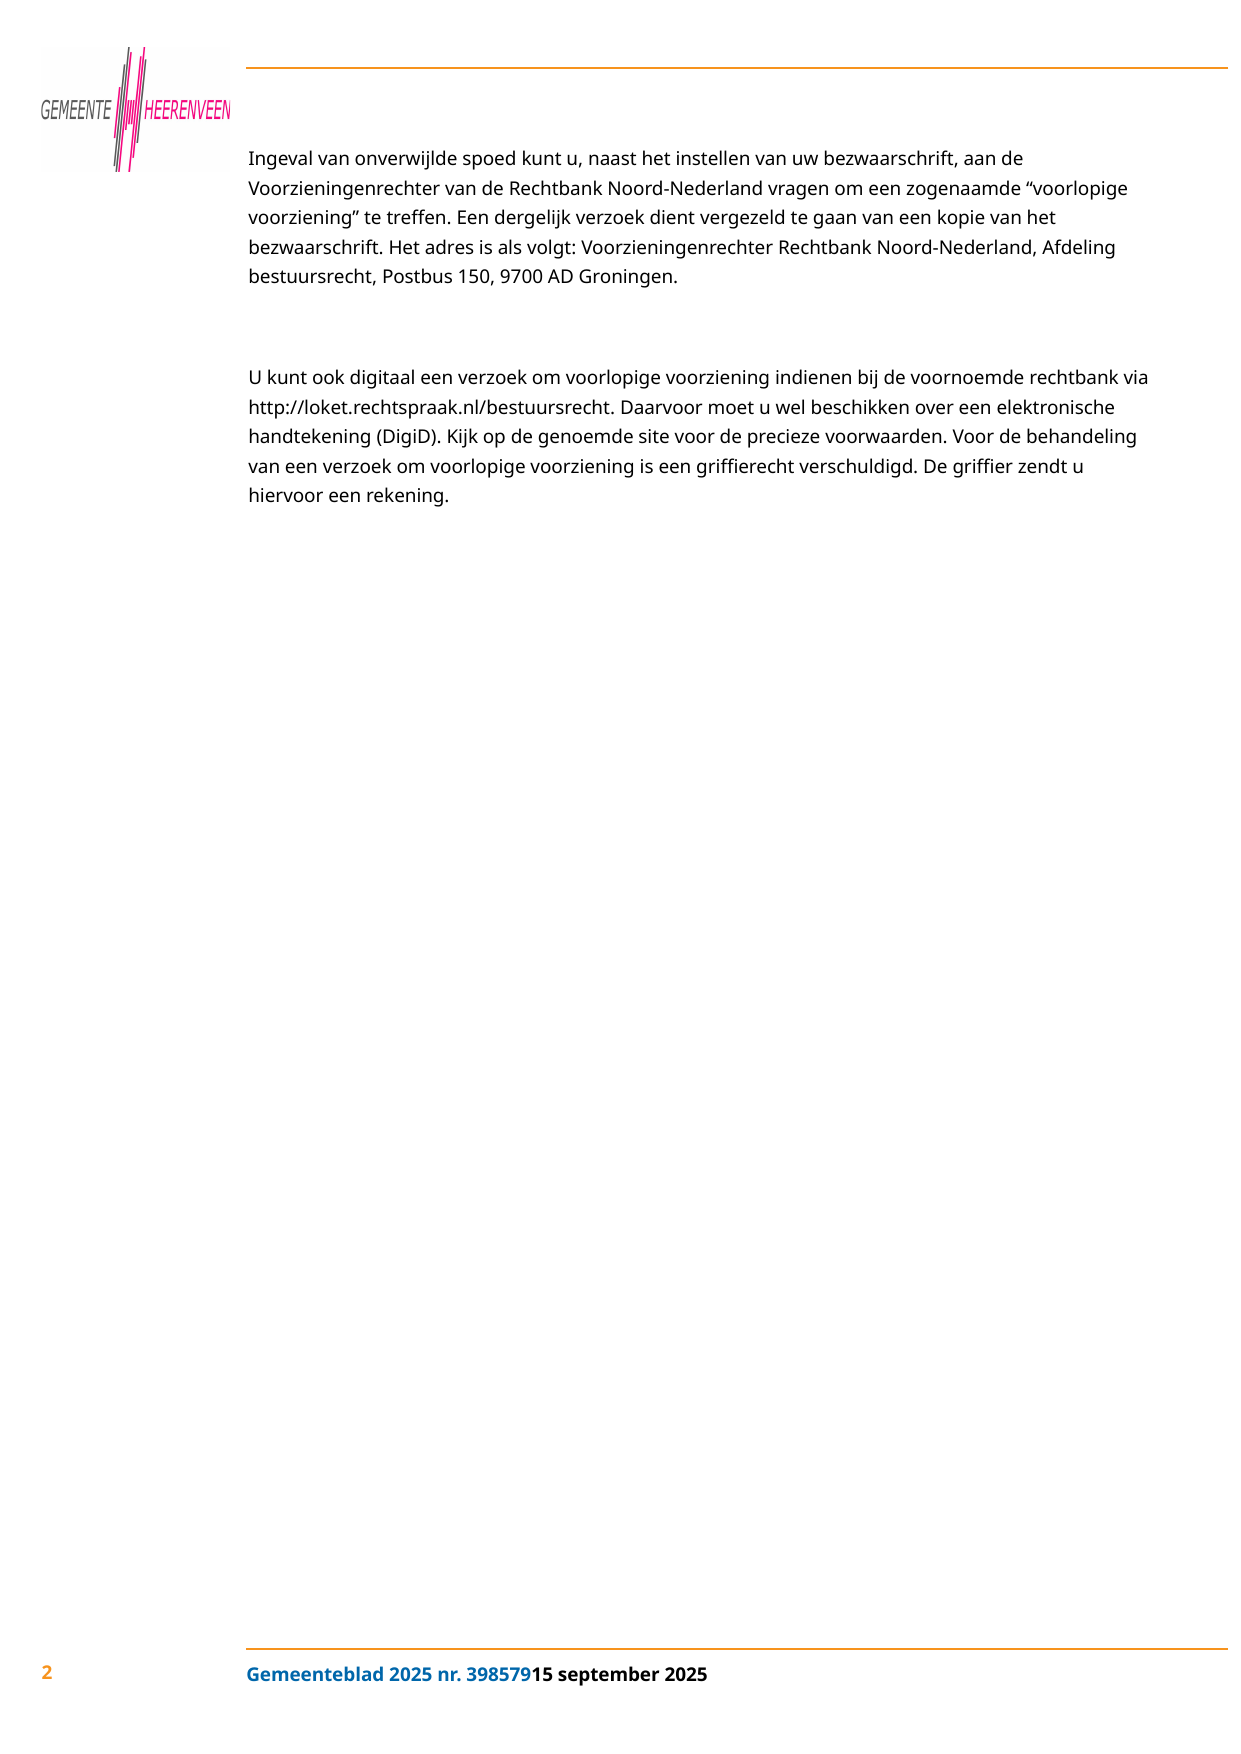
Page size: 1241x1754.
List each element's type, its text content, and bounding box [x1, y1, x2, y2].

text Ingeval van onverwijlde spoed kunt u, naast het instellen van uw bezwaarschrift, aan de Voorzieningenrechter van de Rechtbank Noord-Nederland vragen om een zogenaamde “voorlopige voorziening” te treffen. Een dergelijk verzoek dient vergezeld te gaan van een kopie van het bezwaarschrift. Het adres is als volgt: Voorzieningenrechter Rechtbank Noord-Nederland, Afdeling bestuursrecht, Postbus 150, 9700 AD Groningen. [248, 145, 1152, 289]
picture [41, 47, 231, 172]
text U kunt ook digitaal een verzoek om voorlopige voorziening indienen bij de voornoemde rechtbank via http://loket.rechtspraak.nl/bestuursrecht. Daarvoor moet u wel beschikken over een elektronische handtekening (DigiD). Kijk op de genoemde site voor de precieze voorwaarden. Voor de behandeling van een verzoek om voorlopige voorziening is een griffierecht verschuldigd. De griffier zendt u hiervoor een rekening. [248, 364, 1152, 508]
